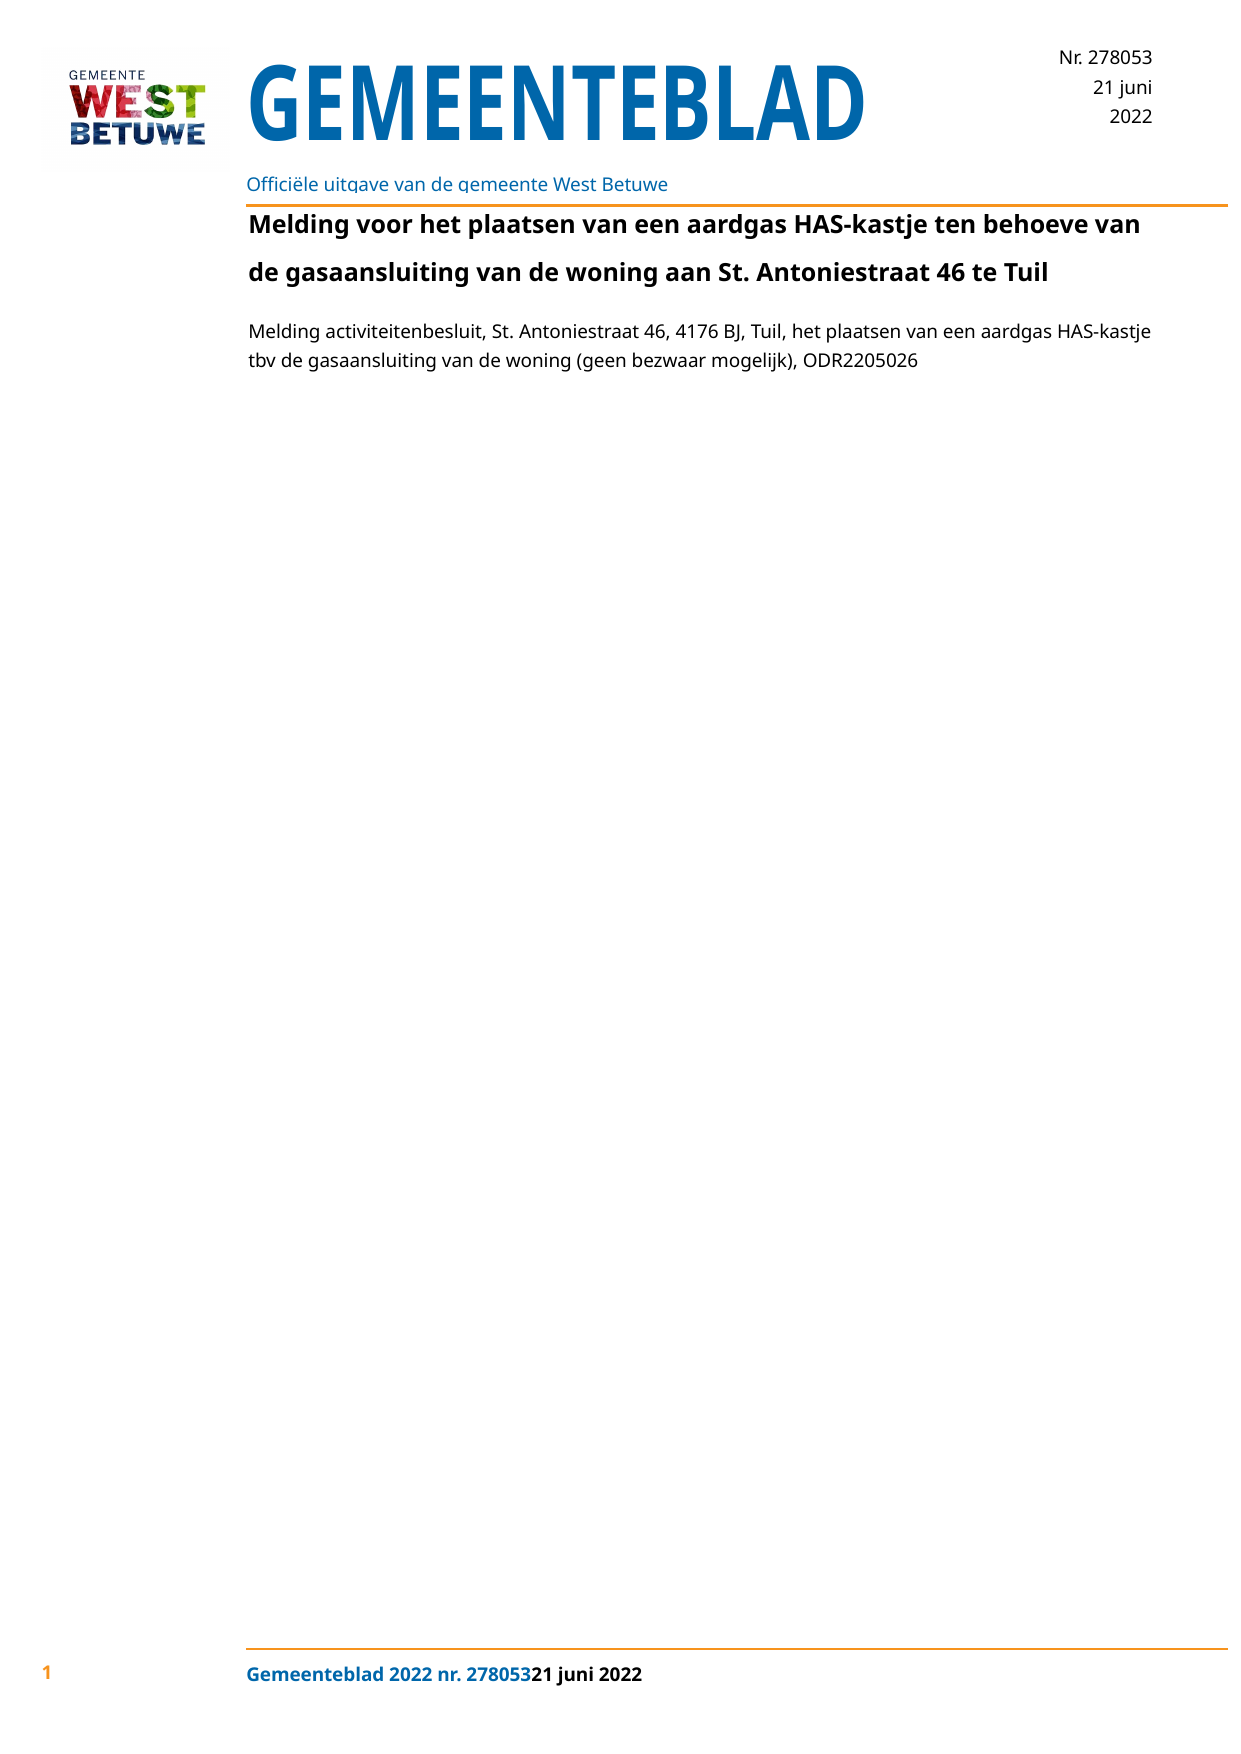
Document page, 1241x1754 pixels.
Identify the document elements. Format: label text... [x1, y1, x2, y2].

picture [41, 47, 231, 172]
text Melding voor het plaatsen van een aardgas HAS-kastje ten behoeve van de gasaansluiting van de woning aan St. Antoniestraat 46 te Tuil [248, 207, 1152, 288]
text Melding activiteitenbesluit, St. Antoniestraat 46, 4176 BJ, Tuil, het plaatsen van een aardgas HAS-kastje tbv de gasaansluiting van de woning (geen bezwaar mogelijk), ODR2205026 [248, 318, 1152, 373]
